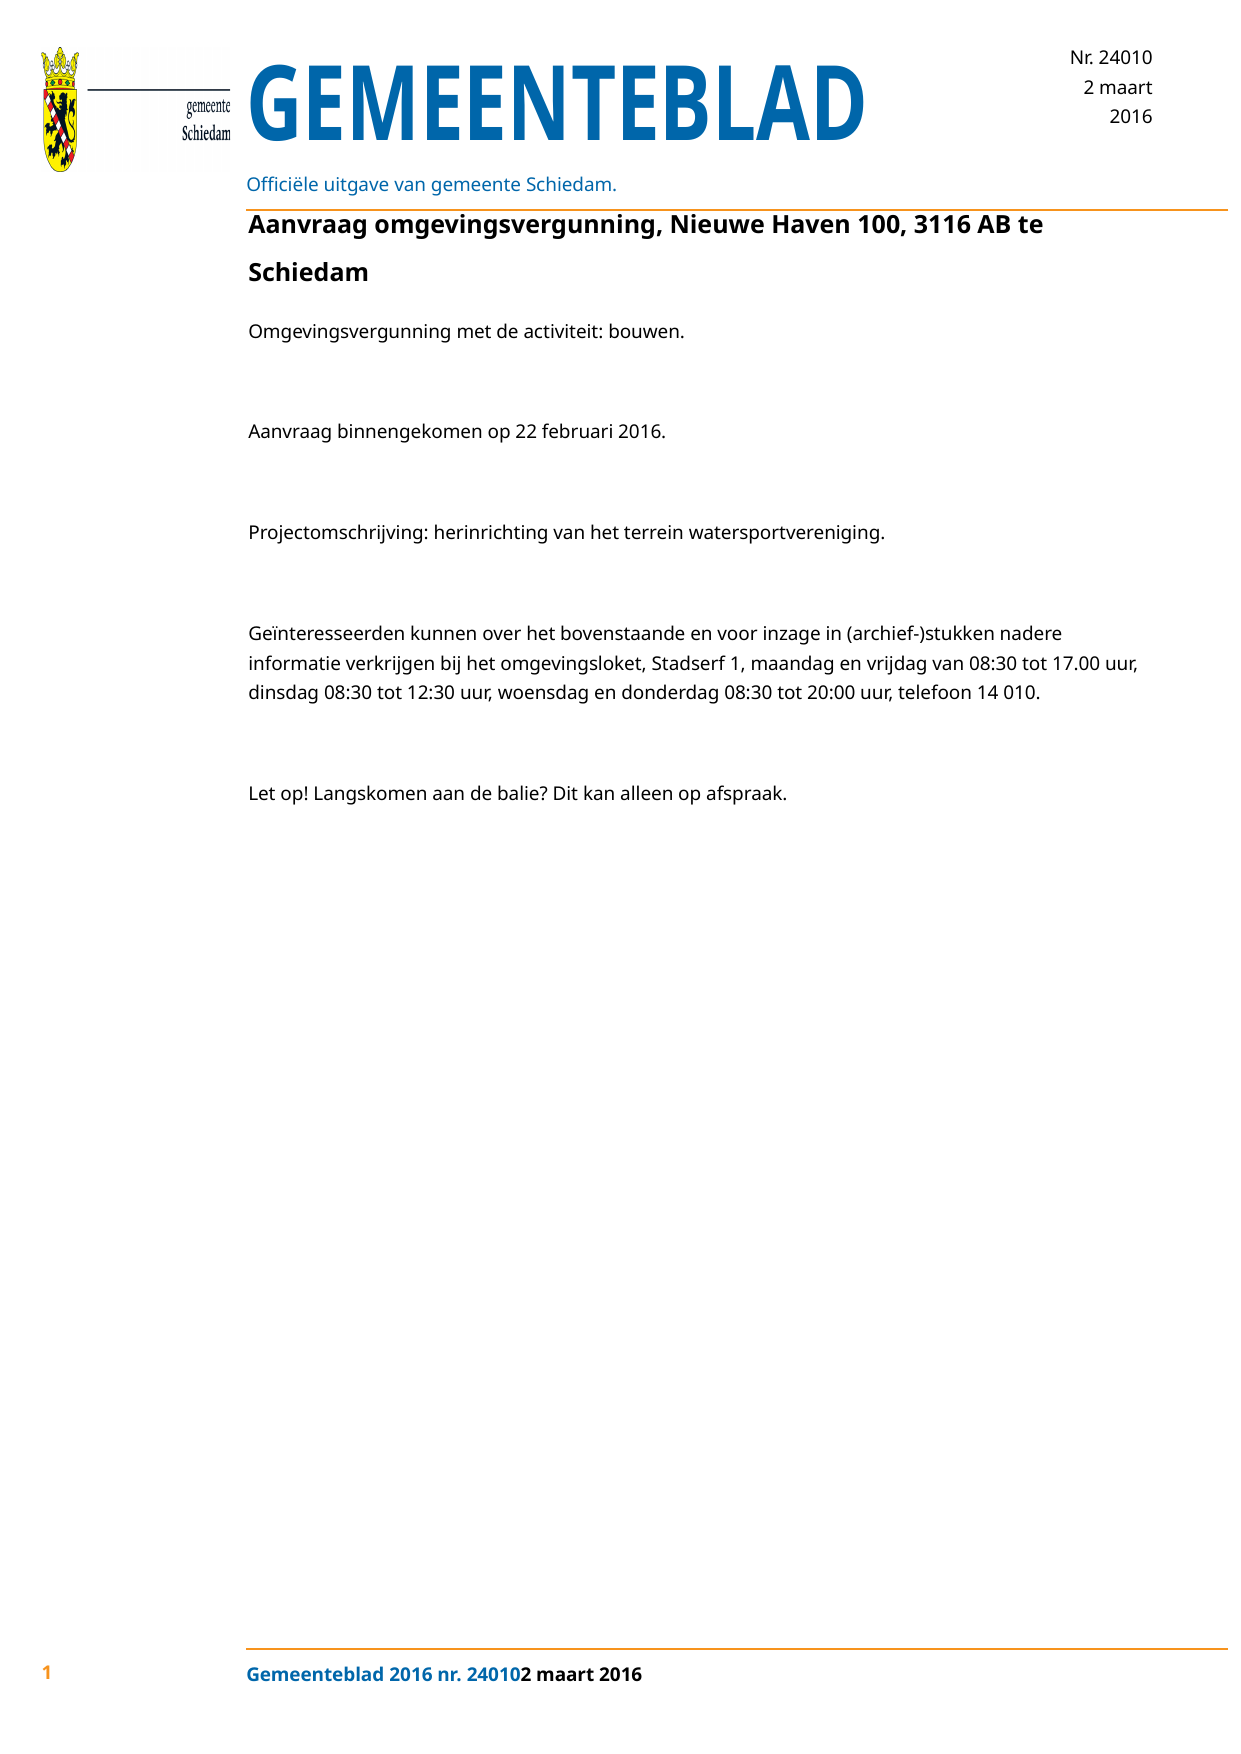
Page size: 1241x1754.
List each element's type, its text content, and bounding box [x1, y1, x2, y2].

text Aanvraag omgevingsvergunning, Nieuwe Haven 100, 3116 AB te Schiedam [248, 211, 1152, 288]
text Let op! Langskomen aan de balie? Dit kan alleen op afspraak. [248, 780, 1152, 806]
text Projectomschrijving: herinrichting van het terrein watersportvereniging. [248, 519, 1152, 545]
text Omgevingsvergunning met de activiteit: bouwen. [248, 318, 1152, 344]
picture [41, 47, 231, 172]
text Aanvraag binnengekomen op 22 februari 2016. [248, 419, 1152, 444]
text Geïnteresseerden kunnen over het bovenstaande en voor inzage in (archief-)stukken nadere informatie verkrijgen bij het omgevingsloket, Stadserf 1, maandag en vrijdag van 08:30 tot 17.00 uur, dinsdag 08:30 tot 12:30 uur, woensdag en donderdag 08:30 tot 20:00 uur, telefoon 14 010. [248, 620, 1152, 705]
